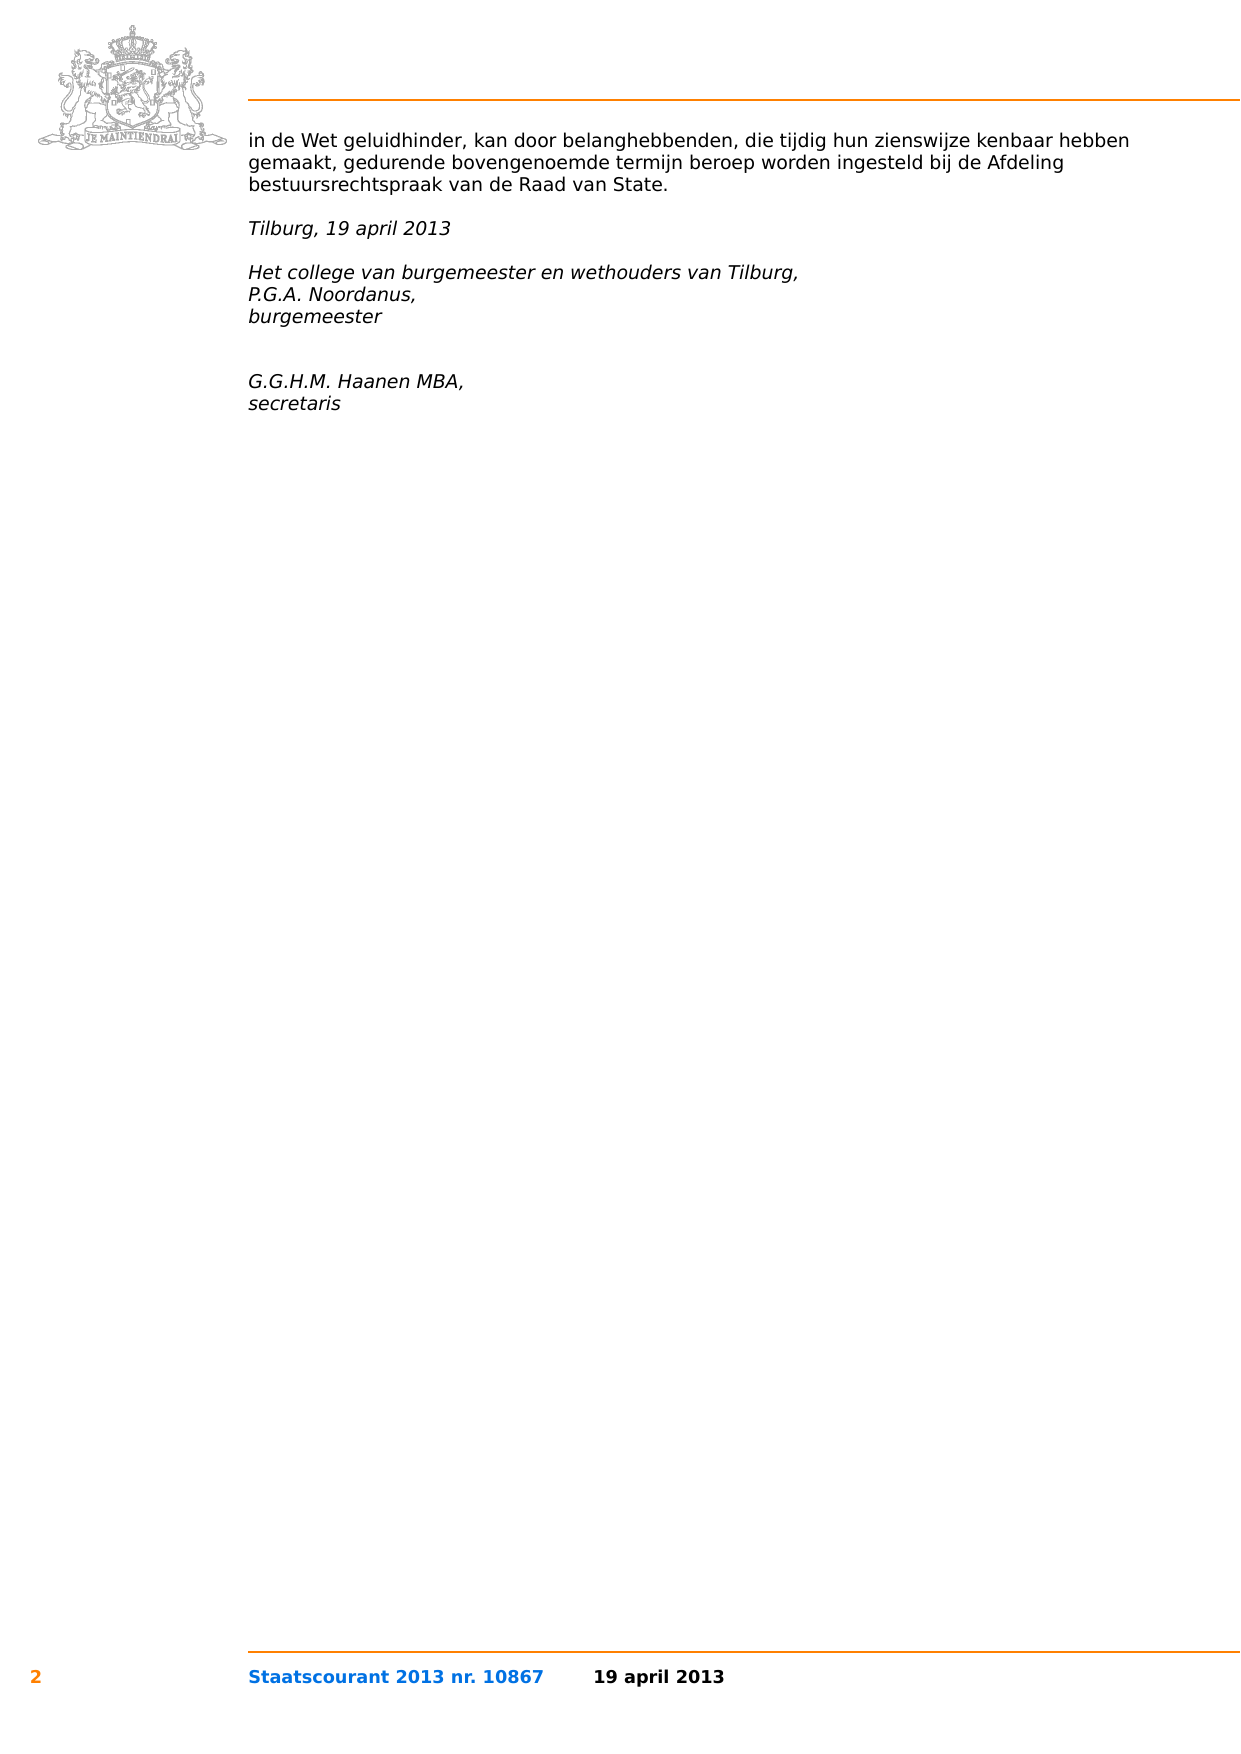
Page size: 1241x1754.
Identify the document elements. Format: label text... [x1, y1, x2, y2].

text G.G.H.M. Haanen MBA, secretaris [248, 349, 1163, 415]
text in de Wet geluidhinder, kan door belanghebbenden, die tijdig hun zienswijze kenbaar hebben gemaakt, gedurende bovengenoemde termijn beroep worden ingesteld bij de Afdeling bestuursrechtspraak van de Raad van State. [248, 130, 1163, 196]
text Tilburg, 19 april 2013 [248, 218, 1163, 240]
text Het college van burgemeester en wethouders van Tilburg, P.G.A. Noordanus, burgemeester [248, 262, 1163, 327]
picture [38, 25, 227, 150]
